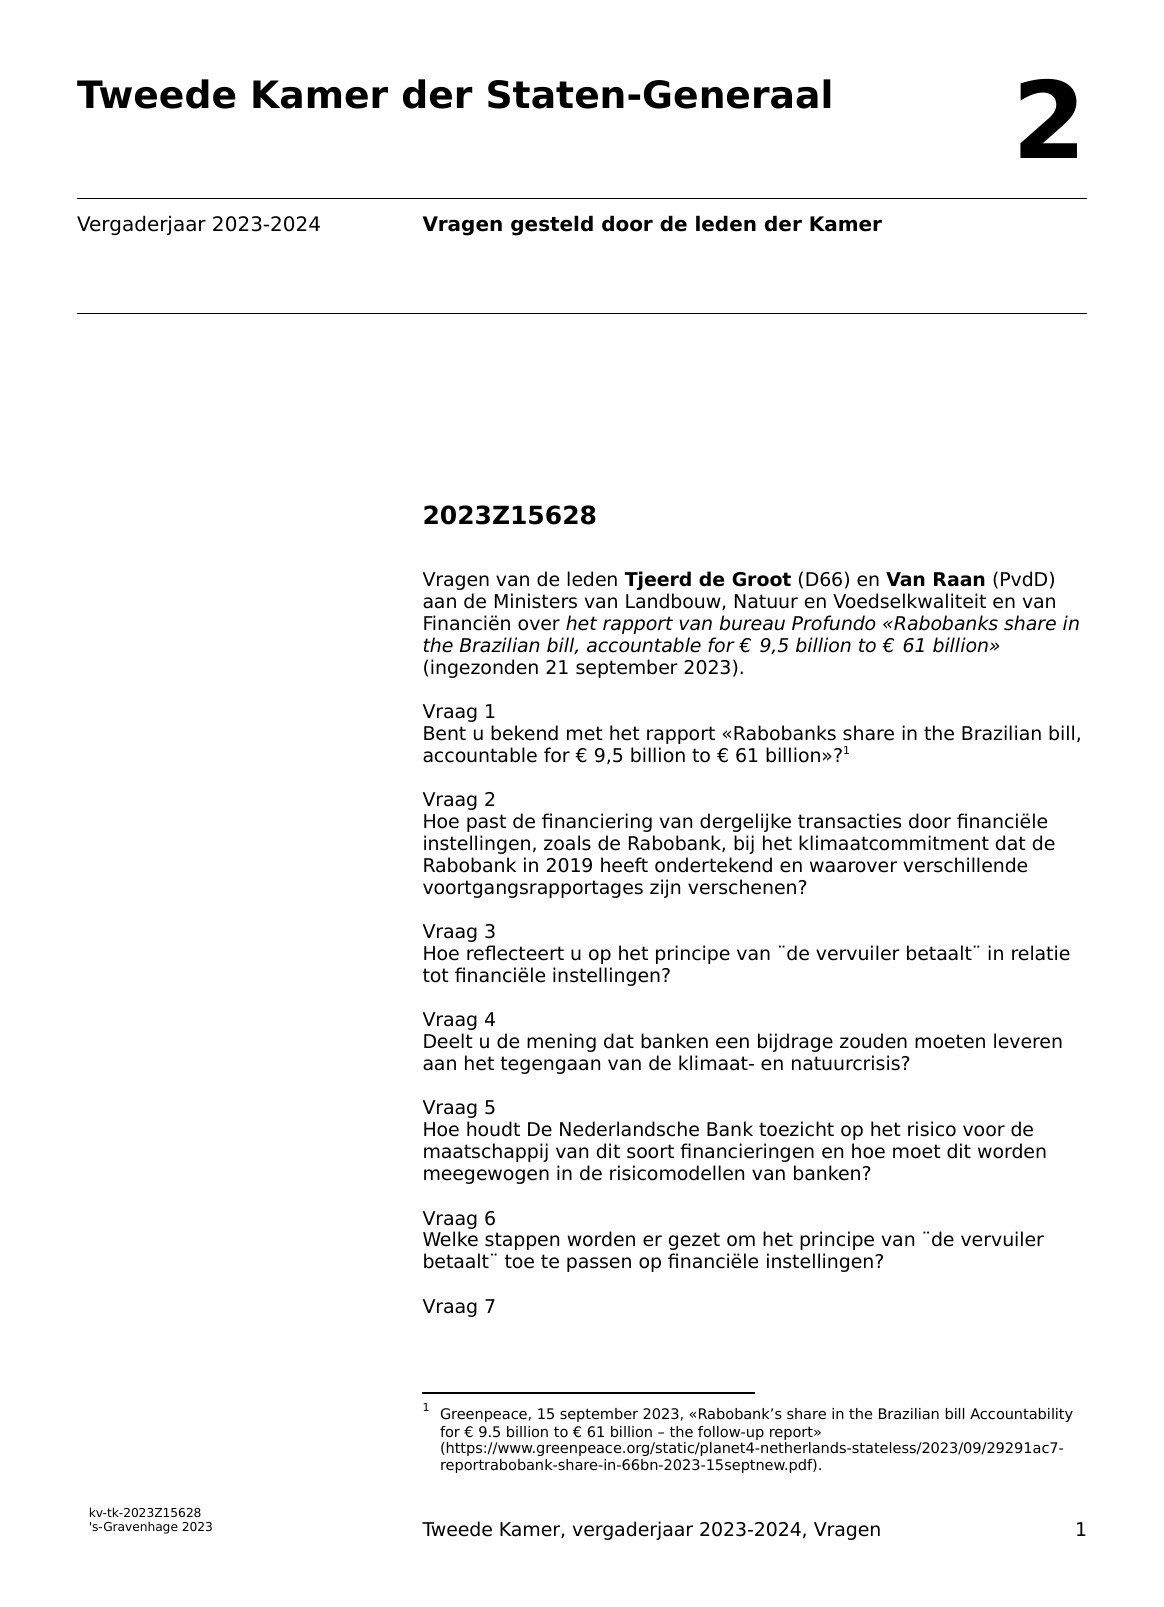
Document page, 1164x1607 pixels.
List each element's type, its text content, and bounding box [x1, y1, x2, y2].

text Vragen van de leden Tjeerd de Groot (D66) en Van Raan (PvdD) aan de Ministers van Landbouw, Natuur en Voedselkwaliteit en van Financiën over het rapport van bureau Profundo «Rabobanks share in the Brazilian bill, accountable for € 9,5 billion to € 61 billion» (ingezonden 21 september 2023). [422, 569, 1087, 679]
text Hoe houdt De Nederlandsche Bank toezicht op het risico voor de maatschappij van dit soort financieringen en hoe moet dit worden meegewogen in de risicomodellen van banken? [422, 1119, 1087, 1185]
text Bent u bekend met het rapport «Rabobanks share in the Brazilian bill, accountable for € 9,5 billion to € 61 billion»? [422, 723, 1087, 767]
text Hoe past de financiering van dergelijke transacties door financiële instellingen, zoals de Rabobank, bij het klimaatcommitment dat de Rabobank in 2019 heeft ondertekend en waarover verschillende voortgangsrapportages zijn verschenen? [422, 811, 1087, 899]
text Vraag 4 [422, 1009, 1087, 1031]
text Vraag 5 [422, 1097, 1087, 1119]
text Welke stappen worden er gezet om het principe van ¨de vervuiler betaalt¨ toe te passen op financiële instellingen? [422, 1229, 1087, 1273]
text Vraag 3 [422, 921, 1087, 943]
text Hoe reflecteert u op het principe van ¨de vervuiler betaalt¨ in relatie tot financiële instellingen? [422, 943, 1087, 987]
text Vraag 2 [422, 789, 1087, 811]
text Vraag 1 [422, 701, 1087, 723]
text kv-tk-2023Z15628 [88, 1506, 323, 1520]
text 's-Gravenhage 2023 [88, 1520, 323, 1534]
text Vraag 6 [422, 1207, 1087, 1229]
table_header 2 [886, 59, 1087, 198]
table_cell Vragen gesteld door de leden der Kamer [422, 199, 1087, 313]
text Deelt u de mening dat banken een bijdrage zouden moeten leveren aan het tegengaan van de klimaat- en natuurcrisis? [422, 1031, 1087, 1075]
table_header Tweede Kamer der Staten-Generaal [77, 59, 886, 198]
text Vraag 7 [422, 1296, 1087, 1317]
text 2023Z15628 [422, 501, 1087, 531]
text Greenpeace, 15 september 2023, «Rabobank’s share in the Brazilian bill Accountability for € 9.5 billion to € 61 billion – the follow-up report» (https://www.greenpeace.org/static/planet4-netherlands-stateless/2023/09/29291ac7-reportrabobank-share-in-66bn-2023-15septnew.pdf). [422, 1402, 1087, 1474]
table_cell Vergaderjaar 2023-2024 [77, 199, 422, 313]
